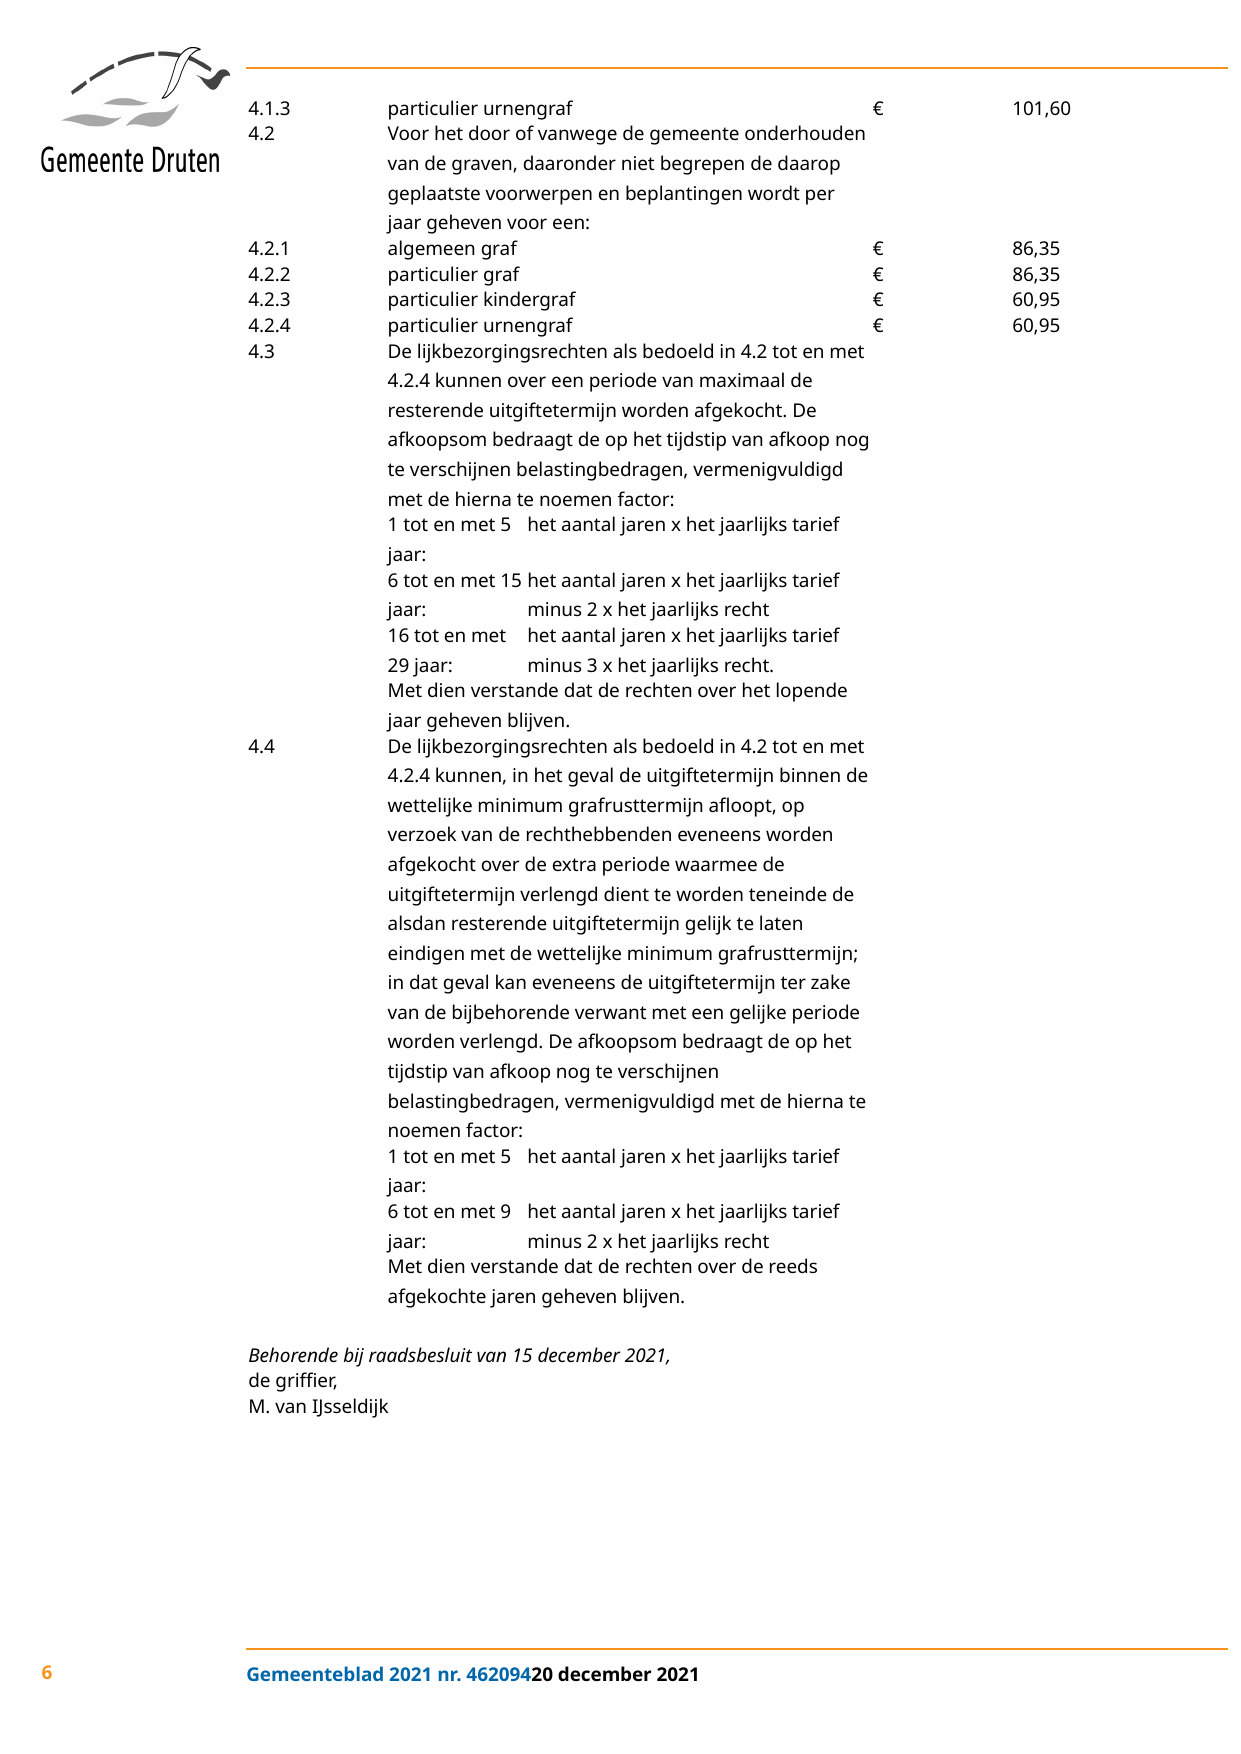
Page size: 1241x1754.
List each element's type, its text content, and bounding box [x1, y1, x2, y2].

table_cell [248, 1199, 387, 1254]
table_cell € [873, 235, 1012, 261]
table_cell particulier graf [388, 261, 873, 286]
table_cell [1012, 512, 1152, 567]
table_cell [1012, 622, 1152, 677]
table_cell particulier urnengraf [388, 95, 873, 121]
table_cell [873, 622, 1012, 677]
table_cell [1012, 1199, 1152, 1254]
table_cell [873, 733, 1012, 1143]
table_cell 4.2.2 [248, 261, 387, 286]
table_cell [873, 512, 1012, 567]
table_cell [248, 622, 387, 677]
table_cell 4.2 [248, 121, 387, 235]
picture [41, 47, 231, 172]
table_cell 4.3 [248, 338, 387, 512]
table_cell 86,35 [1012, 261, 1152, 286]
table_cell [1012, 121, 1152, 235]
table_cell het aantal jaren x het jaarlijks tarief [527, 1143, 873, 1198]
table_cell 6 tot en met 15 jaar: [388, 567, 527, 622]
table_cell 4.1.3 [248, 95, 387, 121]
table_cell [873, 567, 1012, 622]
table_cell [873, 121, 1012, 235]
table_cell € [873, 261, 1012, 286]
table_cell het aantal jaren x het jaarlijks tarief minus 2 x het jaarlijks recht [527, 1199, 873, 1254]
table_cell algemeen graf [388, 235, 873, 261]
table_cell Met dien verstande dat de rechten over het lopende jaar geheven blijven. [388, 678, 873, 733]
table_cell het aantal jaren x het jaarlijks tarief [527, 512, 873, 567]
table_cell 6 tot en met 9 jaar: [388, 1199, 527, 1254]
table_cell het aantal jaren x het jaarlijks tarief minus 3 x het jaarlijks recht. [527, 622, 873, 677]
table_cell [873, 678, 1012, 733]
table_cell 60,95 [1012, 312, 1152, 338]
text de griffier, [248, 1368, 1152, 1393]
table_cell particulier urnengraf [388, 312, 873, 338]
table_cell De lijkbezorgingsrechten als bedoeld in 4.2 tot en met 4.2.4 kunnen, in het geval de uitgiftetermijn binnen de wettelijke minimum grafrusttermijn afloopt, op verzoek van de rechthebbenden eveneens worden afgekocht over de extra periode waarmee de uitgiftetermijn verlengd dient te worden teneinde de alsdan resterende uitgiftetermijn gelijk te laten eindigen met de wettelijke minimum grafrusttermijn; in dat geval kan eveneens de uitgiftetermijn ter zake van de bijbehorende verwant met een gelijke periode worden verlengd. De afkoopsom bedraagt de op het tijdstip van afkoop nog te verschijnen belastingbedragen, vermenigvuldigd met de hierna te noemen factor: [388, 733, 873, 1143]
table_cell [248, 678, 387, 733]
table_cell 101,60 [1012, 95, 1152, 121]
table_cell [248, 512, 387, 567]
table_cell € [873, 312, 1012, 338]
text Behorende bij raadsbesluit van 15 december 2021, [248, 1342, 1152, 1368]
table_cell [1012, 567, 1152, 622]
table_cell [248, 567, 387, 622]
table_cell 16 tot en met 29 jaar: [388, 622, 527, 677]
table_cell [1012, 1254, 1152, 1309]
table_cell particulier kindergraf [388, 286, 873, 312]
table_cell het aantal jaren x het jaarlijks tarief minus 2 x het jaarlijks recht [527, 567, 873, 622]
table_cell 4.2.3 [248, 286, 387, 312]
table_cell Met dien verstande dat de rechten over de reeds afgekochte jaren geheven blijven. [388, 1254, 873, 1309]
table_cell [248, 1254, 387, 1309]
table_cell 1 tot en met 5 jaar: [388, 1143, 527, 1198]
table_cell [1012, 1143, 1152, 1198]
table_cell [1012, 338, 1152, 512]
table_cell € [873, 95, 1012, 121]
table_cell 4.2.4 [248, 312, 387, 338]
table_cell 4.4 [248, 733, 387, 1143]
text M. van IJsseldijk [248, 1393, 1152, 1419]
table_cell 4.2.1 [248, 235, 387, 261]
table_cell [1012, 678, 1152, 733]
table_cell De lijkbezorgingsrechten als bedoeld in 4.2 tot en met 4.2.4 kunnen over een periode van maximaal de resterende uitgiftetermijn worden afgekocht. De afkoopsom bedraagt de op het tijdstip van afkoop nog te verschijnen belastingbedragen, vermenigvuldigd met de hierna te noemen factor: [388, 338, 873, 512]
table_cell [873, 1199, 1012, 1254]
table_cell 1 tot en met 5 jaar: [388, 512, 527, 567]
table_cell [873, 338, 1012, 512]
table_cell Voor het door of vanwege de gemeente onderhouden van de graven, daaronder niet begrepen de daarop geplaatste voorwerpen en beplantingen wordt per jaar geheven voor een: [388, 121, 873, 235]
table_cell € [873, 286, 1012, 312]
table_cell [1012, 733, 1152, 1143]
table_cell [248, 1143, 387, 1198]
table_cell 86,35 [1012, 235, 1152, 261]
table_cell 60,95 [1012, 286, 1152, 312]
table_cell [873, 1254, 1012, 1309]
table_cell [873, 1143, 1012, 1198]
